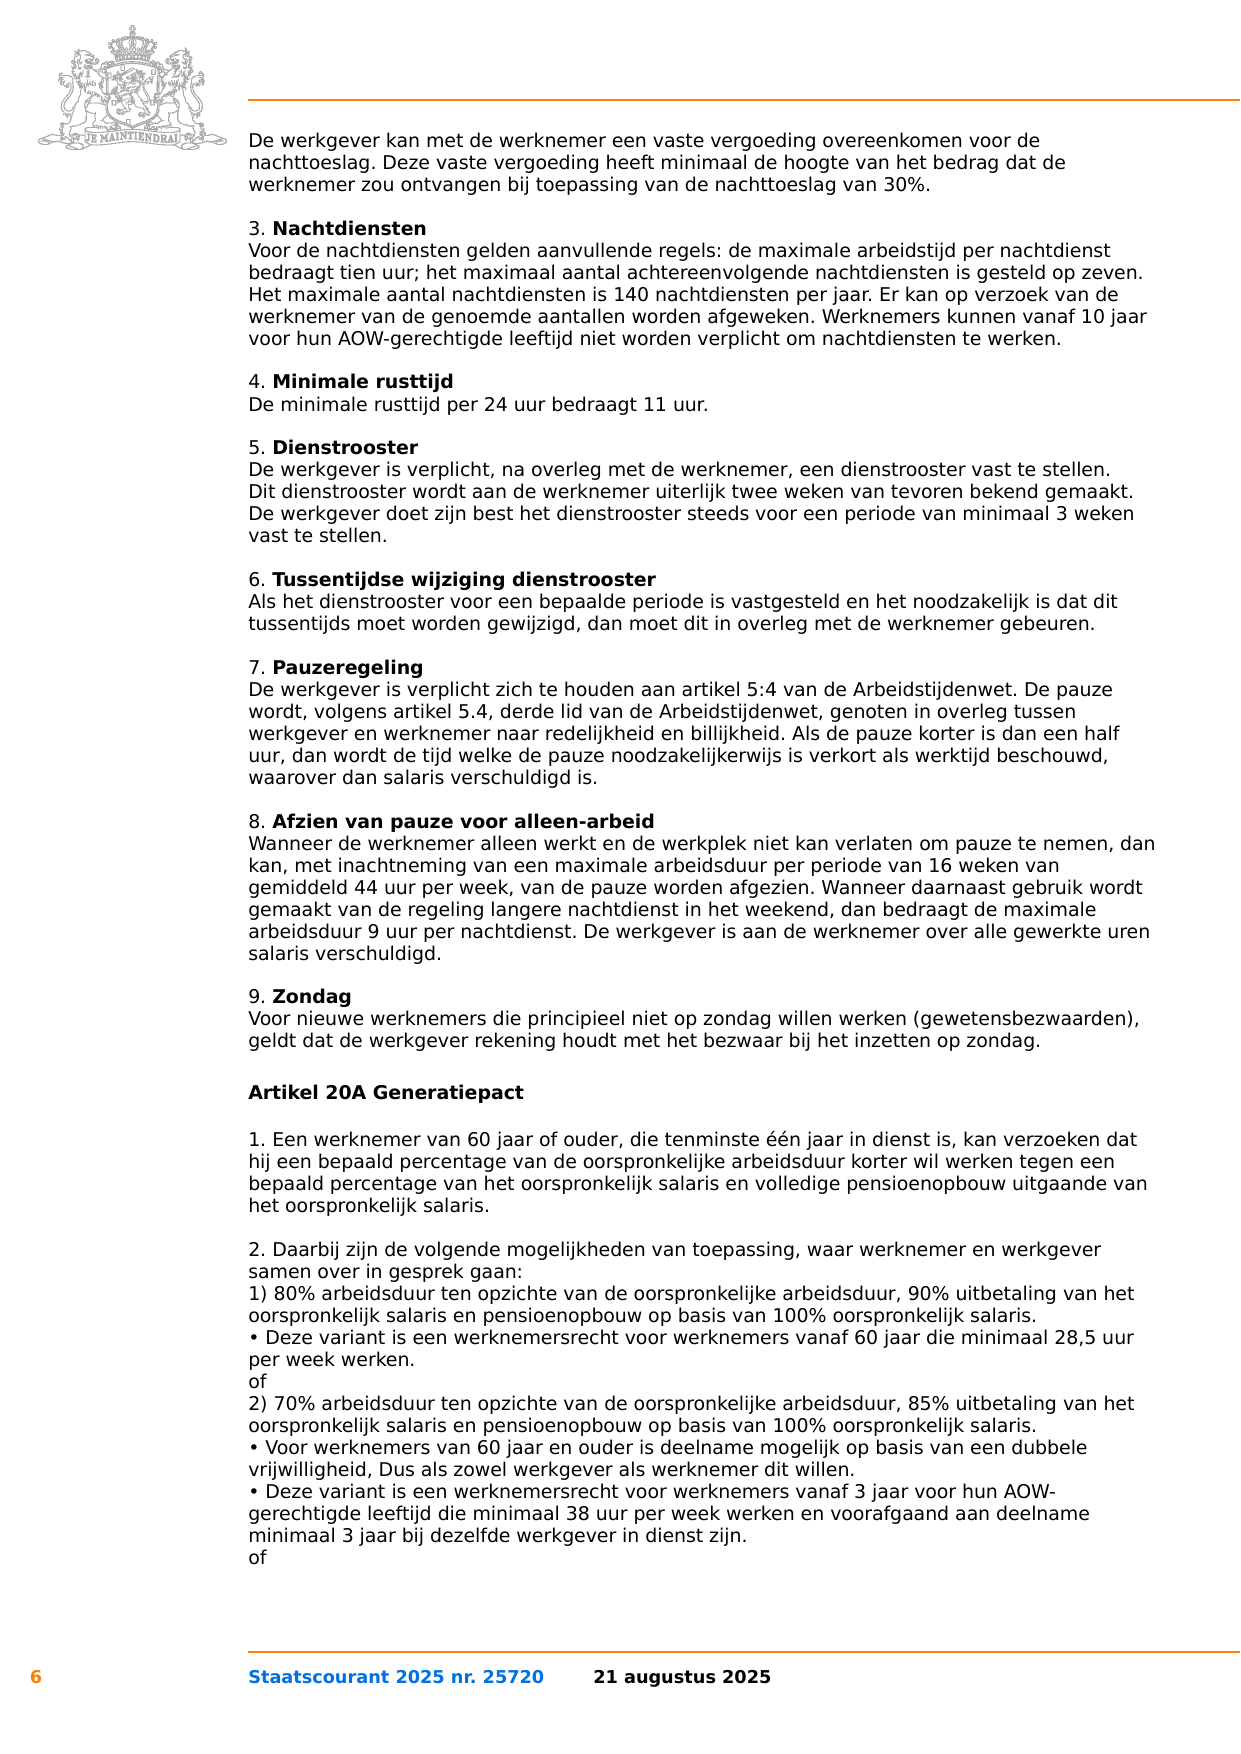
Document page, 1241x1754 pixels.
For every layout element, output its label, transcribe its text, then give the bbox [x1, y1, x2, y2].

text of [248, 1547, 1163, 1569]
text Wanneer de werknemer alleen werkt en de werkplek niet kan verlaten om pauze te nemen, dan kan, met inachtneming van een maximale arbeidsduur per periode van 16 weken van gemiddeld 44 uur per week, van de pauze worden afgezien. Wanneer daarnaast gebruik wordt gemaakt van de regeling langere nachtdienst in het weekend, dan bedraagt de maximale arbeidsduur 9 uur per nachtdienst. De werkgever is aan de werknemer over alle gewerkte uren salaris verschuldigd. [248, 833, 1163, 964]
text Dit dienstrooster wordt aan de werknemer uiterlijk twee weken van tevoren bekend gemaakt. De werkgever doet zijn best het dienstrooster steeds voor een periode van minimaal 3 weken vast te stellen. [248, 481, 1163, 547]
text 8. Afzien van pauze voor alleen-arbeid [248, 811, 1163, 833]
text Voor de nachtdiensten gelden aanvullende regels: de maximale arbeidstijd per nachtdienst bedraagt tien uur; het maximaal aantal achtereenvolgende nachtdiensten is gesteld op zeven. Het maximale aantal nachtdiensten is 140 nachtdiensten per jaar. Er kan op verzoek van de werknemer van de genoemde aantallen worden afgeweken. Werknemers kunnen vanaf 10 jaar voor hun AOW-gerechtigde leeftijd niet worden verplicht om nachtdiensten te werken. [248, 240, 1163, 349]
text De werkgever kan met de werknemer een vaste vergoeding overeenkomen voor de nachttoeslag. Deze vaste vergoeding heeft minimaal de hoogte van het bedrag dat de werknemer zou ontvangen bij toepassing van de nachttoeslag van 30%. [248, 130, 1163, 196]
text 7. Pauzeregeling [248, 657, 1163, 679]
text 4. Minimale rusttijd [248, 371, 1163, 393]
picture [38, 25, 227, 150]
text 6. Tussentijdse wijziging dienstrooster [248, 569, 1163, 591]
text De minimale rusttijd per 24 uur bedraagt 11 uur. [248, 393, 1163, 415]
text 1) 80% arbeidsduur ten opzichte van de oorspronkelijke arbeidsduur, 90% uitbetaling van het oorspronkelijk salaris en pensioenopbouw op basis van 100% oorspronkelijk salaris. [248, 1283, 1163, 1327]
text • Voor werknemers van 60 jaar en ouder is deelname mogelijk op basis van een dubbele vrijwilligheid, Dus als zowel werkgever als werknemer dit willen. [248, 1437, 1163, 1481]
text Voor nieuwe werknemers die principieel niet op zondag willen werken (gewetensbezwaarden), geldt dat de werkgever rekening houdt met het bezwaar bij het inzetten op zondag. [248, 1008, 1163, 1052]
text 2) 70% arbeidsduur ten opzichte van de oorspronkelijke arbeidsduur, 85% uitbetaling van het oorspronkelijk salaris en pensioenopbouw op basis van 100% oorspronkelijk salaris. [248, 1393, 1163, 1437]
subtitle Artikel 20A Generatiepact [248, 1082, 1163, 1104]
text 1. Een werknemer van 60 jaar of ouder, die tenminste één jaar in dienst is, kan verzoeken dat hij een bepaald percentage van de oorspronkelijke arbeidsduur korter wil werken tegen een bepaald percentage van het oorspronkelijk salaris en volledige pensioenopbouw uitgaande van het oorspronkelijk salaris. [248, 1129, 1163, 1217]
text • Deze variant is een werknemersrecht voor werknemers vanaf 60 jaar die minimaal 28,5 uur per week werken. [248, 1327, 1163, 1371]
text 3. Nachtdiensten [248, 218, 1163, 240]
text of [248, 1371, 1163, 1393]
text Als het dienstrooster voor een bepaalde periode is vastgesteld en het noodzakelijk is dat dit tussentijds moet worden gewijzigd, dan moet dit in overleg met de werknemer gebeuren. [248, 591, 1163, 635]
text 5. Dienstrooster [248, 437, 1163, 459]
text 9. Zondag [248, 986, 1163, 1008]
text De werkgever is verplicht, na overleg met de werknemer, een dienstrooster vast te stellen. [248, 459, 1163, 481]
text 2. Daarbij zijn de volgende mogelijkheden van toepassing, waar werknemer en werkgever samen over in gesprek gaan: [248, 1239, 1163, 1283]
text De werkgever is verplicht zich te houden aan artikel 5:4 van de Arbeidstijdenwet. De pauze wordt, volgens artikel 5.4, derde lid van de Arbeidstijdenwet, genoten in overleg tussen werkgever en werknemer naar redelijkheid en billijkheid. Als de pauze korter is dan een half uur, dan wordt de tijd welke de pauze noodzakelijkerwijs is verkort als werktijd beschouwd, waarover dan salaris verschuldigd is. [248, 679, 1163, 789]
text • Deze variant is een werknemersrecht voor werknemers vanaf 3 jaar voor hun AOW-gerechtigde leeftijd die minimaal 38 uur per week werken en voorafgaand aan deelname minimaal 3 jaar bij dezelfde werkgever in dienst zijn. [248, 1481, 1163, 1547]
